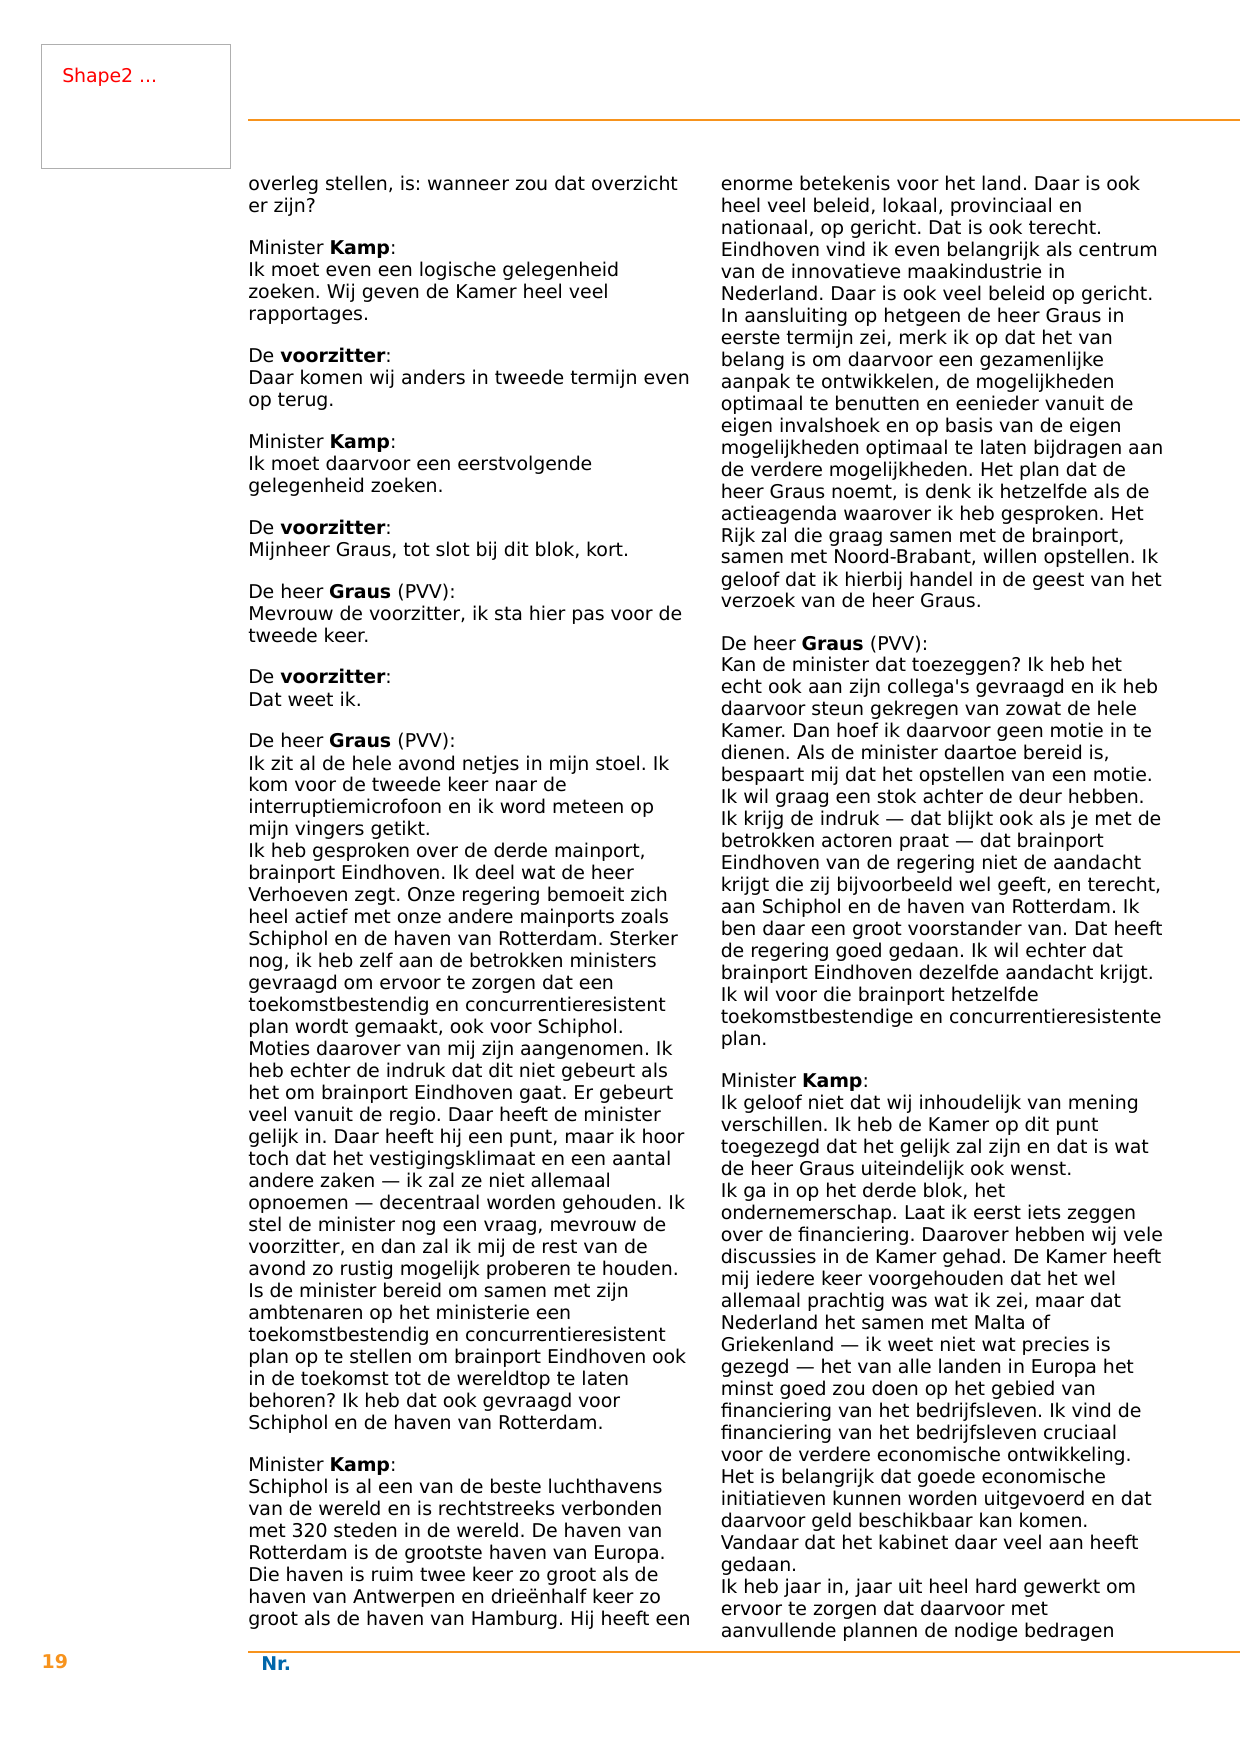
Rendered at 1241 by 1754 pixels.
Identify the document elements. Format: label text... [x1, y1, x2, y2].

text Ik geloof niet dat wij inhoudelijk van mening verschillen. Ik heb de Kamer op dit punt toegezegd dat het gelijk zal zijn en dat is wat de heer Graus uiteindelijk ook wenst. [721, 1092, 1163, 1180]
text Ik heb gesproken over de derde mainport, brainport Eindhoven. Ik deel wat de heer Verhoeven zegt. Onze regering bemoeit zich heel actief met onze andere mainports zoals Schiphol en de haven van Rotterdam. Sterker nog, ik heb zelf aan de betrokken ministers gevraagd om ervoor te zorgen dat een toekomstbestendig en concurrentieresistent plan wordt gemaakt, ook voor Schiphol. Moties daarover van mij zijn aangenomen. Ik heb echter de indruk dat dit niet gebeurt als het om brainport Eindhoven gaat. Er gebeurt veel vanuit de regio. Daar heeft de minister gelijk in. Daar heeft hij een punt, maar ik hoor toch dat het vestigingsklimaat en een aantal andere zaken — ik zal ze niet allemaal opnoemen — decentraal worden gehouden. Ik stel de minister nog een vraag, mevrouw de voorzitter, en dan zal ik mij de rest van de avond zo rustig mogelijk proberen te houden. Is de minister bereid om samen met zijn ambtenaren op het ministerie een toekomstbestendig en concurrentieresistent plan op te stellen om brainport Eindhoven ook in de toekomst tot de wereldtop te laten behoren? Ik heb dat ook gevraagd voor Schiphol en de haven van Rotterdam. [248, 840, 691, 1434]
text De voorzitter: [248, 517, 691, 538]
text Minister Kamp: [248, 1454, 691, 1476]
text enorme betekenis voor het land. Daar is ook heel veel beleid, lokaal, provinciaal en nationaal, op gericht. Dat is ook terecht. Eindhoven vind ik even belangrijk als centrum van de innovatieve maakindustrie in Nederland. Daar is ook veel beleid op gericht. In aansluiting op hetgeen de heer Graus in eerste termijn zei, merk ik op dat het van belang is om daarvoor een gezamenlijke aanpak te ontwikkelen, de mogelijkheden optimaal te benutten en eenieder vanuit de eigen invalshoek en op basis van de eigen mogelijkheden optimaal te laten bijdragen aan de verdere mogelijkheden. Het plan dat de heer Graus noemt, is denk ik hetzelfde als de actieagenda waarover ik heb gesproken. Het Rijk zal die graag samen met de brainport, samen met Noord-Brabant, willen opstellen. Ik geloof dat ik hierbij handel in de geest van het verzoek van de heer Graus. [721, 173, 1163, 612]
text Ik heb jaar in, jaar uit heel hard gewerkt om ervoor te zorgen dat daarvoor met aanvullende plannen de nodige bedragen [721, 1576, 1163, 1641]
text De voorzitter: [248, 345, 691, 367]
text Minister Kamp: [248, 431, 691, 453]
text De heer Graus (PVV): [721, 632, 1163, 654]
text Dat weet ik. [248, 688, 691, 710]
text Ik moet even een logische gelegenheid zoeken. Wij geven de Kamer heel veel rapportages. [248, 259, 691, 325]
text De voorzitter: [248, 666, 691, 688]
text overleg stellen, is: wanneer zou dat overzicht er zijn? [248, 173, 691, 217]
text Daar komen wij anders in tweede termijn even op terug. [248, 367, 691, 411]
text Ik moet daarvoor een eerstvolgende gelegenheid zoeken. [248, 453, 691, 497]
text Minister Kamp: [721, 1070, 1163, 1092]
text Mijnheer Graus, tot slot bij dit blok, kort. [248, 538, 691, 561]
text Schiphol is al een van de beste luchthavens van de wereld en is rechtstreeks verbonden met 320 steden in de wereld. De haven van Rotterdam is de grootste haven van Europa. Die haven is ruim twee keer zo groot als de haven van Antwerpen en drieënhalf keer zo groot als de haven van Hamburg. Hij heeft een [248, 1476, 691, 1629]
text De heer Graus (PVV): [248, 581, 691, 602]
text Kan de minister dat toezeggen? Ik heb het echt ook aan zijn collega's gevraagd en ik heb daarvoor steun gekregen van zowat de hele Kamer. Dan hoef ik daarvoor geen motie in te dienen. Als de minister daartoe bereid is, bespaart mij dat het opstellen van een motie. Ik wil graag een stok achter de deur hebben. Ik krijg de indruk — dat blijkt ook als je met de betrokken actoren praat — dat brainport Eindhoven van de regering niet de aandacht krijgt die zij bijvoorbeeld wel geeft, en terecht, aan Schiphol en de haven van Rotterdam. Ik ben daar een groot voorstander van. Dat heeft de regering goed gedaan. Ik wil echter dat brainport Eindhoven dezelfde aandacht krijgt. Ik wil voor die brainport hetzelfde toekomstbestendige en concurrentieresistente plan. [721, 654, 1163, 1050]
text Minister Kamp: [248, 237, 691, 259]
text Ik ga in op het derde blok, het ondernemerschap. Laat ik eerst iets zeggen over de financiering. Daarover hebben wij vele discussies in de Kamer gehad. De Kamer heeft mij iedere keer voorgehouden dat het wel allemaal prachtig was wat ik zei, maar dat Nederland het samen met Malta of Griekenland — ik weet niet wat precies is gezegd — het van alle landen in Europa het minst goed zou doen op het gebied van financiering van het bedrijfsleven. Ik vind de financiering van het bedrijfsleven cruciaal voor de verdere economische ontwikkeling. Het is belangrijk dat goede economische initiatieven kunnen worden uitgevoerd en dat daarvoor geld beschikbaar kan komen. Vandaar dat het kabinet daar veel aan heeft gedaan. [721, 1180, 1163, 1576]
text Ik zit al de hele avond netjes in mijn stoel. Ik kom voor de tweede keer naar de interruptiemicrofoon en ik word meteen op mijn vingers getikt. [248, 752, 691, 840]
text Mevrouw de voorzitter, ik sta hier pas voor de tweede keer. [248, 602, 691, 646]
text De heer Graus (PVV): [248, 730, 691, 752]
